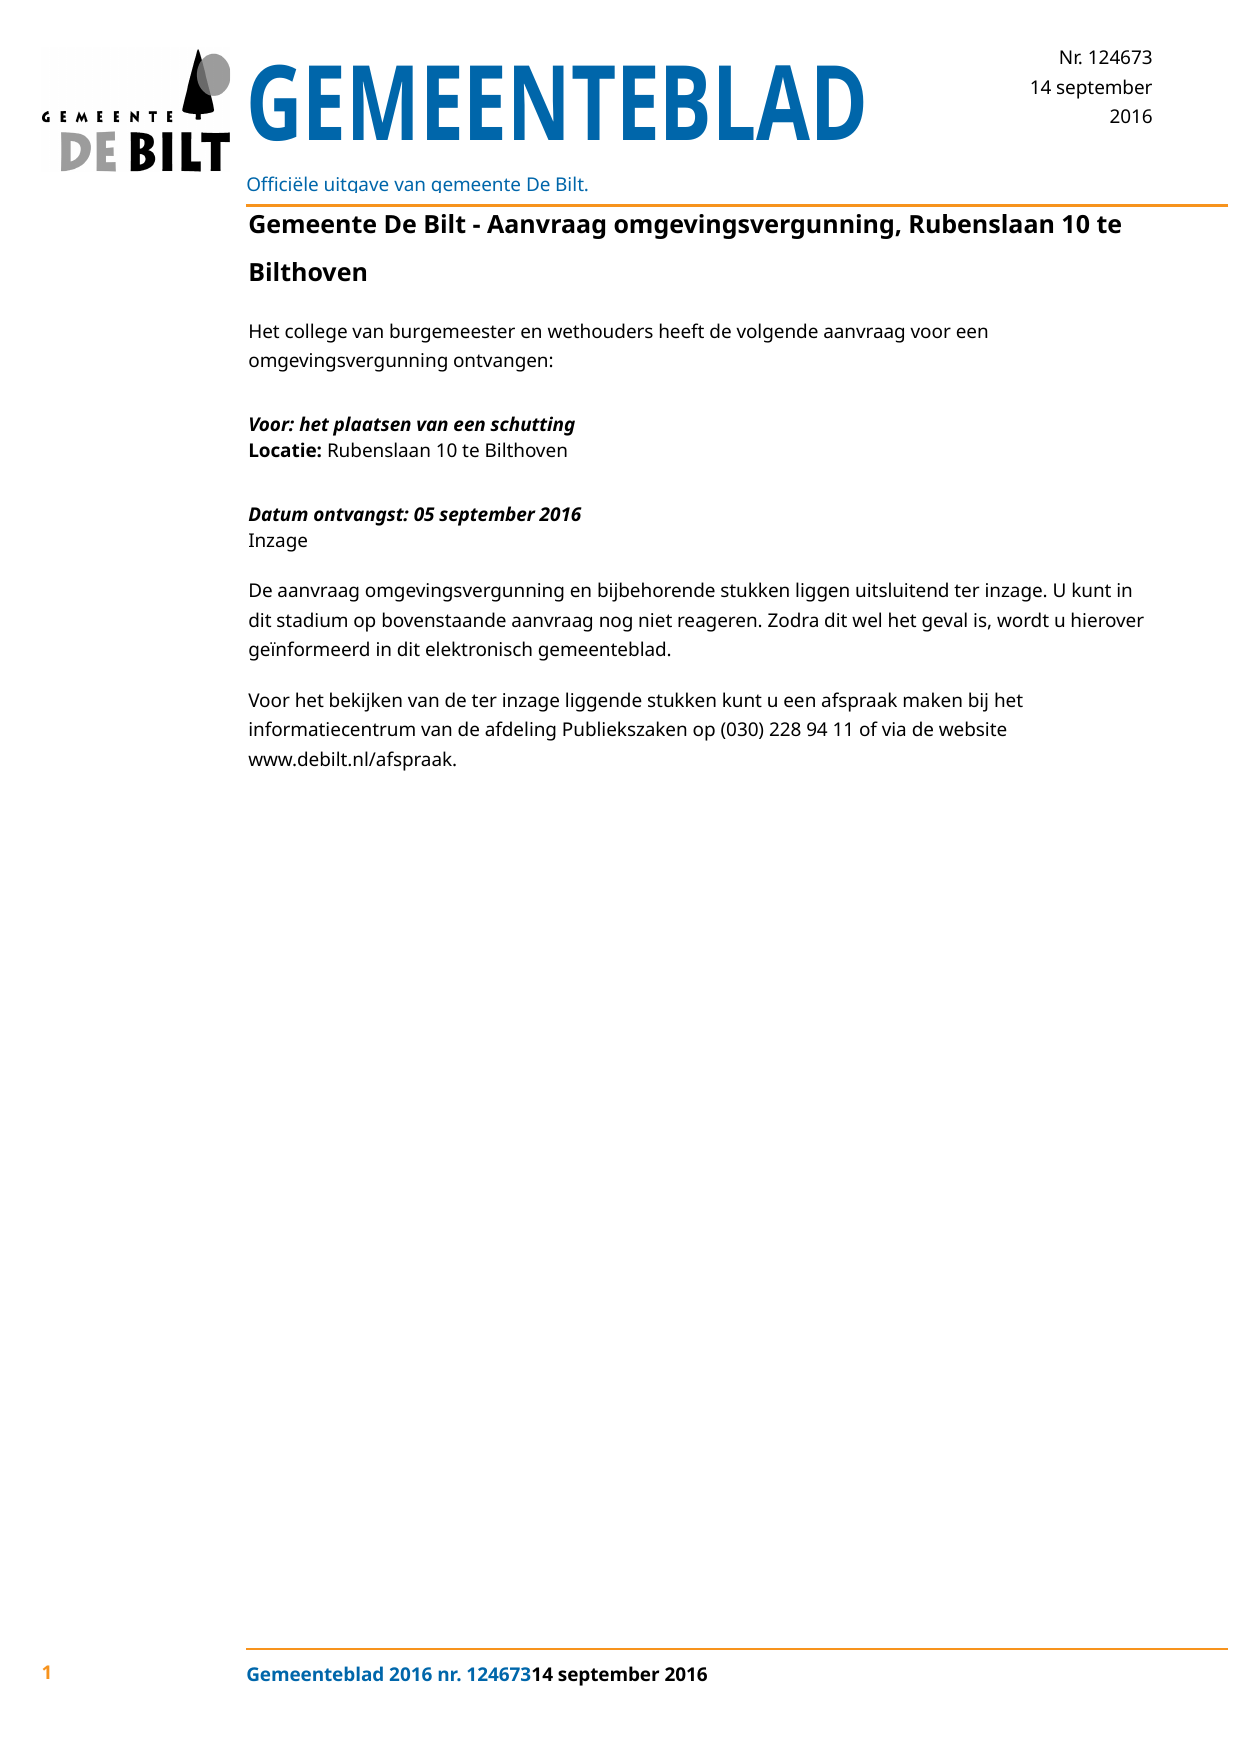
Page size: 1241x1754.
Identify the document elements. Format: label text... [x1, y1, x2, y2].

text Voor: het plaatsen van een schutting [248, 411, 1152, 437]
text Inzage [248, 527, 1152, 553]
text Locatie: Rubenslaan 10 te Bilthoven [248, 437, 1152, 463]
text Datum ontvangst: 05 september 2016 [248, 501, 1152, 527]
picture [41, 47, 231, 172]
text Voor het bekijken van de ter inzage liggende stukken kunt u een afspraak maken bij het informatiecentrum van de afdeling Publiekszaken op (030) 228 94 11 of via de website www.debilt.nl/afspraak. [248, 687, 1152, 772]
text Gemeente De Bilt - Aanvraag omgevingsvergunning, Rubenslaan 10 te Bilthoven [248, 207, 1152, 288]
text Het college van burgemeester en wethouders heeft de volgende aanvraag voor een omgevingsvergunning ontvangen: [248, 318, 1152, 373]
text De aanvraag omgevingsvergunning en bijbehorende stukken liggen uitsluitend ter inzage. U kunt in dit stadium op bovenstaande aanvraag nog niet reageren. Zodra dit wel het geval is, wordt u hierover geïnformeerd in dit elektronisch gemeenteblad. [248, 577, 1152, 662]
